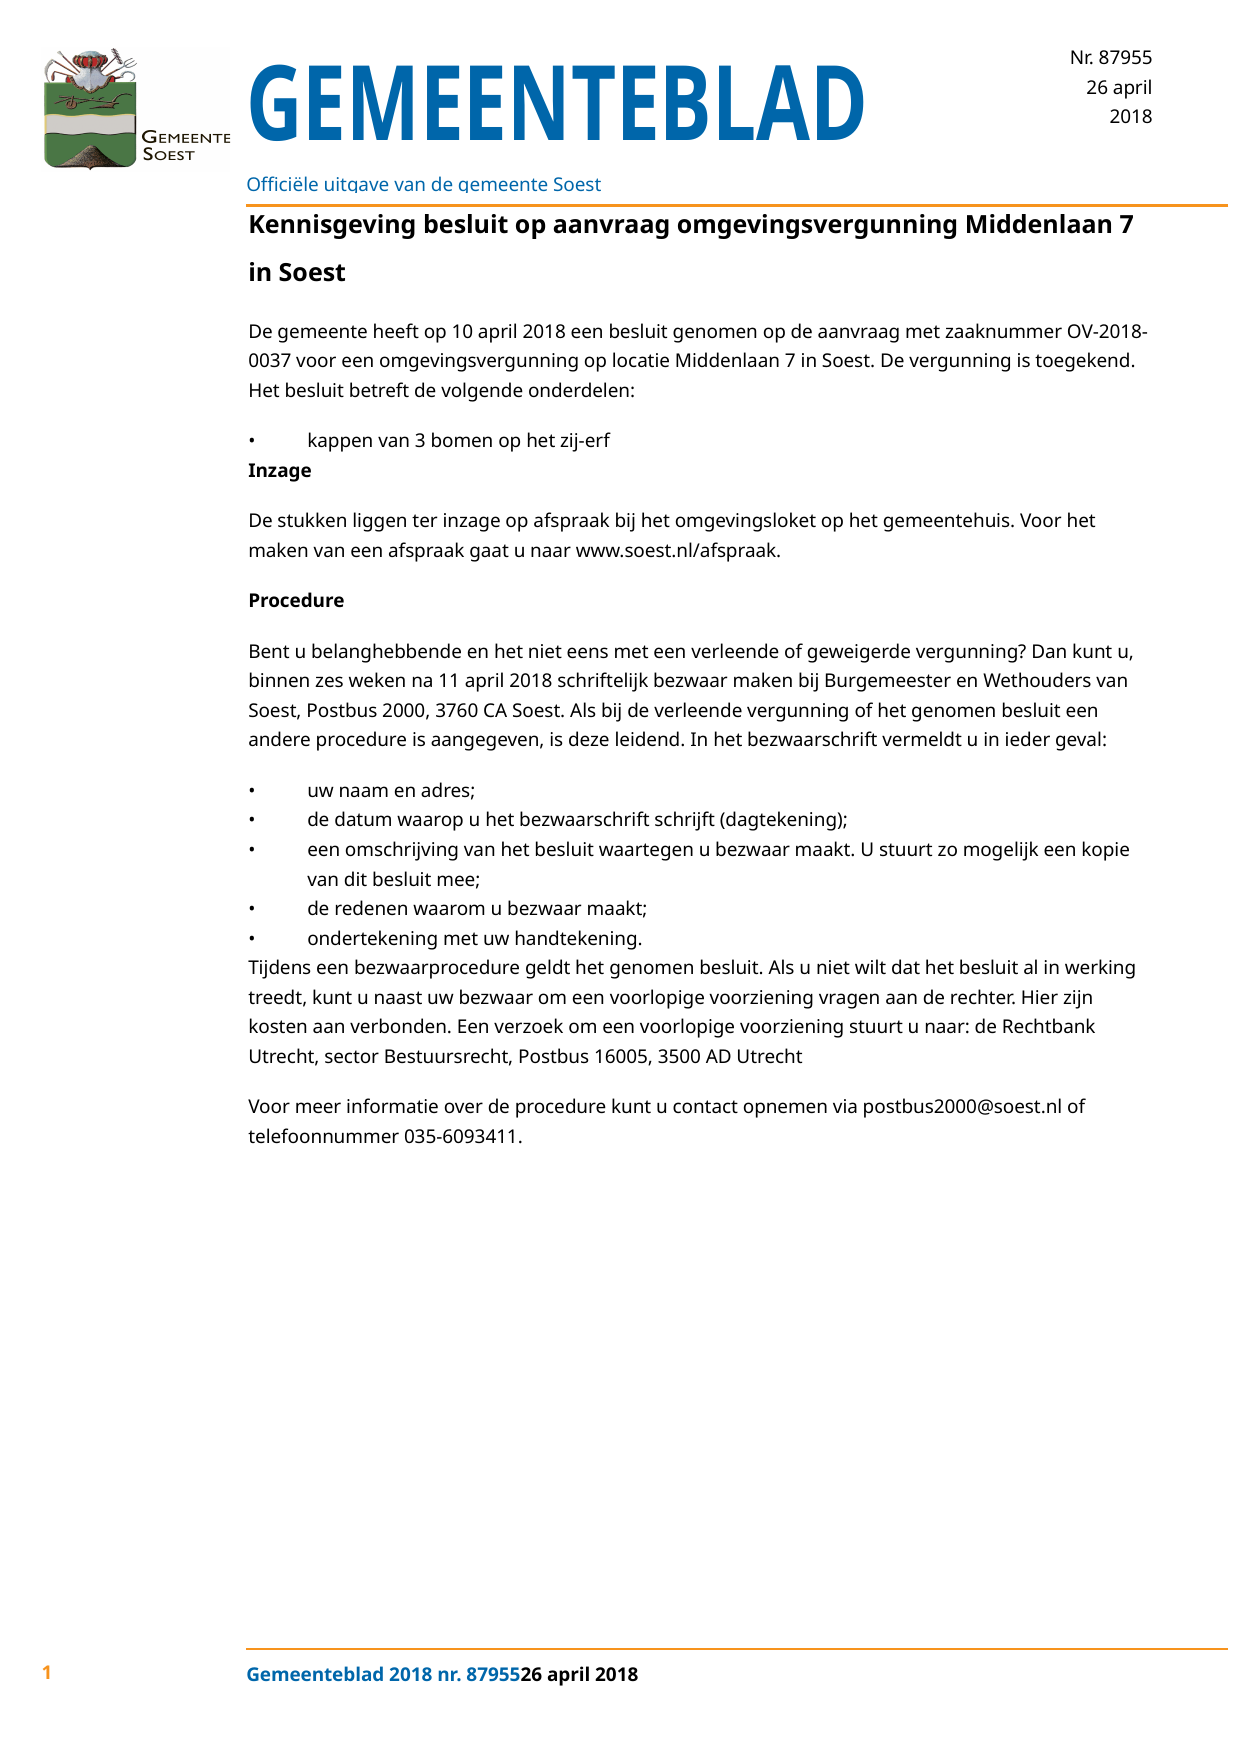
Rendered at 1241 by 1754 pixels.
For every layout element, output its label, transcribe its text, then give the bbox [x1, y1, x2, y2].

text Inzage [248, 457, 1152, 483]
list kappen van 3 bomen op het zij-erf [248, 427, 1152, 453]
text Tijdens een bezwaarprocedure geldt het genomen besluit. Als u niet wilt dat het besluit al in werking treedt, kunt u naast uw bezwaar om een voorlopige voorziening vragen aan de rechter. Hier zijn kosten aan verbonden. Een verzoek om een voorlopige voorziening stuurt u naar: de Rechtbank Utrecht, sector Bestuursrecht, Postbus 16005, 3500 AD Utrecht [248, 954, 1152, 1069]
text Voor meer informatie over de procedure kunt u contact opnemen via postbus2000@soest.nl of telefoonnummer 035-6093411. [248, 1094, 1152, 1149]
picture [41, 47, 231, 172]
text Kennisgeving besluit op aanvraag omgevingsvergunning Middenlaan 7 in Soest [248, 207, 1152, 288]
list de datum waarop u het bezwaarschrift schrijft (dagtekening); [248, 807, 1152, 832]
text Bent u belanghebbende en het niet eens met een verleende of geweigerde vergunning? Dan kunt u, binnen zes weken na 11 april 2018 schriftelijk bezwaar maken bij Burgemeester en Wethouders van Soest, Postbus 2000, 3760 CA Soest. Als bij de verleende vergunning of het genomen besluit een andere procedure is aangegeven, is deze leidend. In het bezwaarschrift vermeldt u in ieder geval: [248, 638, 1152, 752]
list uw naam en adres; [248, 777, 1152, 803]
text De gemeente heeft op 10 april 2018 een besluit genomen op de aanvraag met zaaknummer OV-2018-0037 voor een omgevingsvergunning op locatie Middenlaan 7 in Soest. De vergunning is toegekend. Het besluit betreft de volgende onderdelen: [248, 318, 1152, 403]
list een omschrijving van het besluit waartegen u bezwaar maakt. U stuurt zo mogelijk een kopie van dit besluit mee; [248, 836, 1152, 892]
list de redenen waarom u bezwaar maakt; [248, 895, 1152, 921]
text De stukken liggen ter inzage op afspraak bij het omgevingsloket op het gemeentehuis. Voor het maken van een afspraak gaat u naar www.soest.nl/afspraak. [248, 507, 1152, 563]
text Procedure [248, 587, 1152, 613]
list ondertekening met uw handtekening. [248, 925, 1152, 951]
